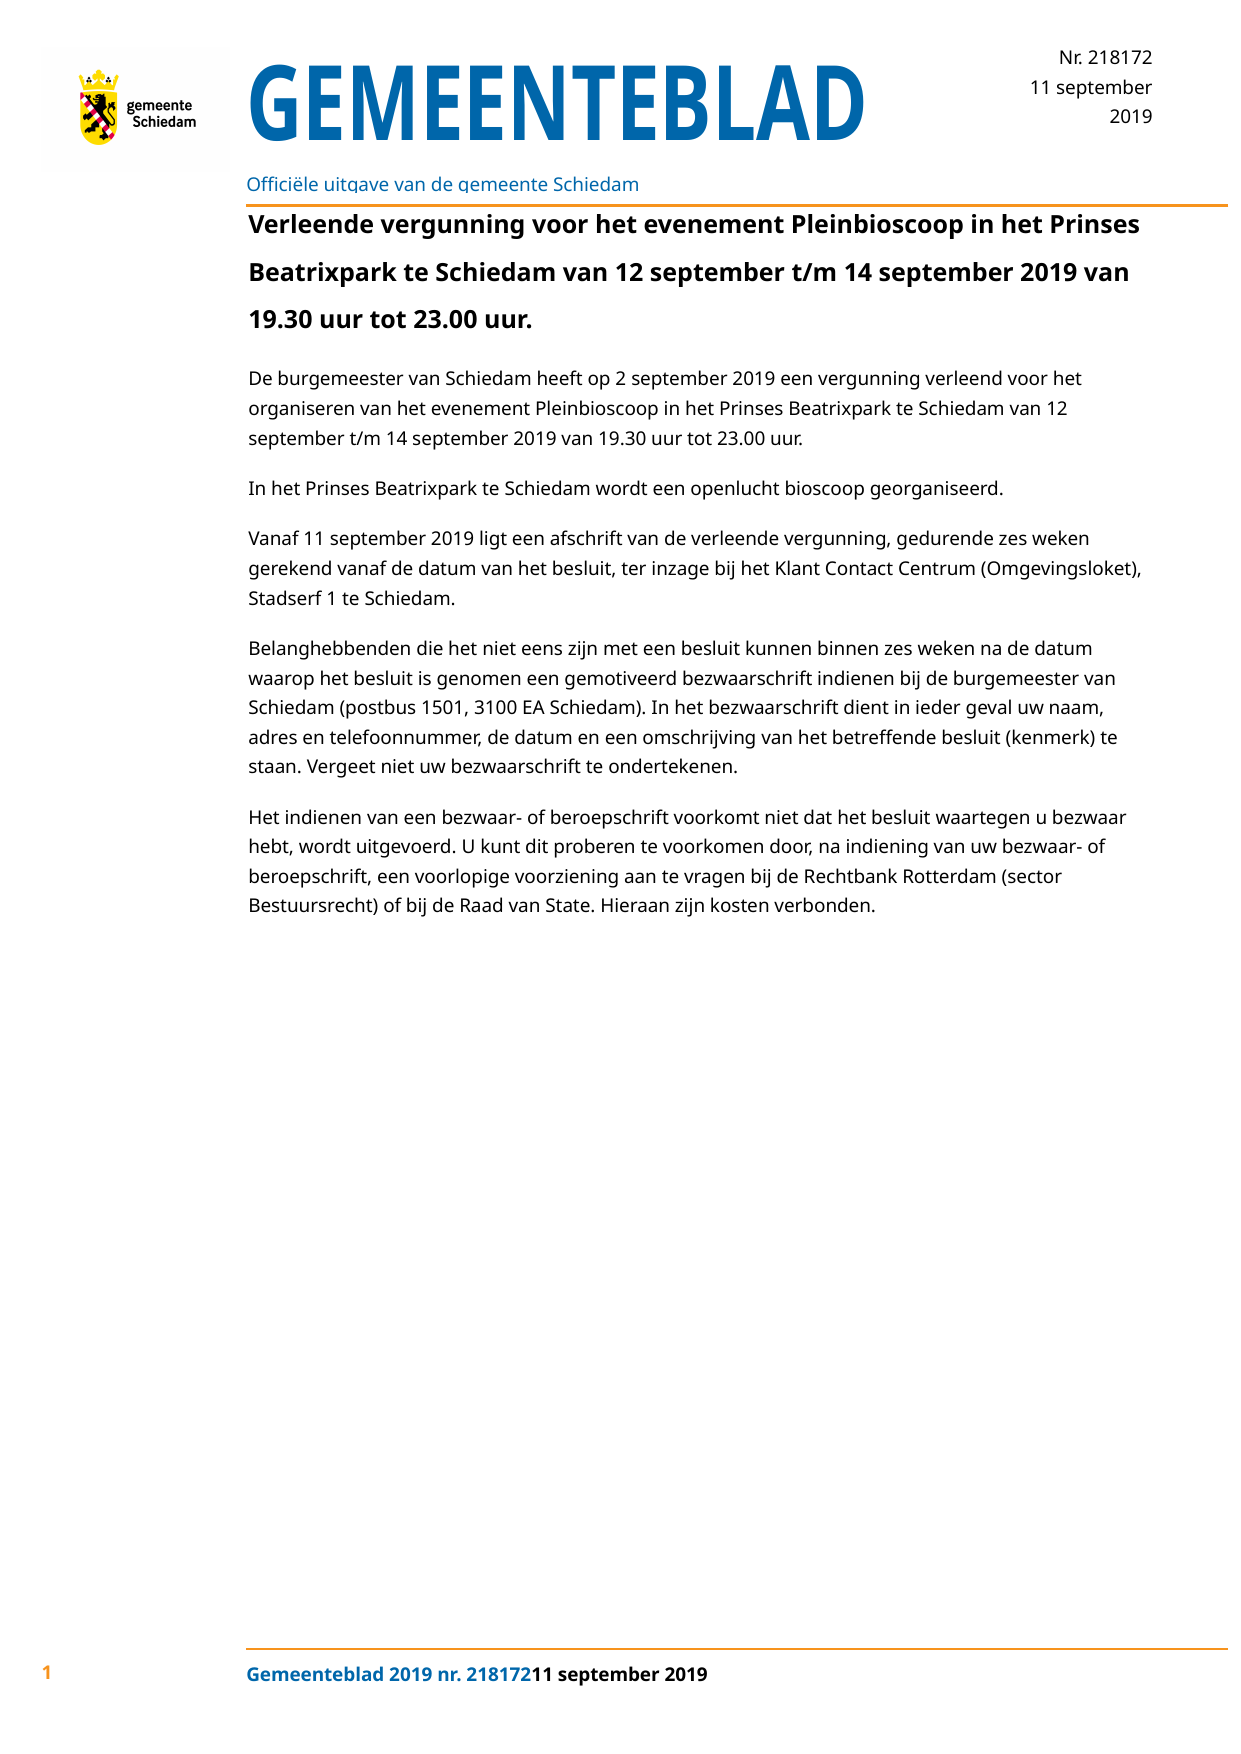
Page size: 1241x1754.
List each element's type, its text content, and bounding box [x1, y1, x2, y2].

text Het indienen van een bezwaar- of beroepschrift voorkomt niet dat het besluit waartegen u bezwaar hebt, wordt uitgevoerd. U kunt dit proberen te voorkomen door, na indiening van uw bezwaar- of beroepschrift, een voorlopige voorziening aan te vragen bij de Rechtbank Rotterdam (sector Bestuursrecht) of bij de Raad van State. Hieraan zijn kosten verbonden. [248, 804, 1152, 918]
text In het Prinses Beatrixpark te Schiedam wordt een openlucht bioscoop georganiseerd. [248, 475, 1152, 501]
text Belanghebbenden die het niet eens zijn met een besluit kunnen binnen zes weken na de datum waarop het besluit is genomen een gemotiveerd bezwaarschrift indienen bij de burgemeester van Schiedam (postbus 1501, 3100 EA Schiedam). In het bezwaarschrift dient in ieder geval uw naam, adres en telefoonnummer, de datum en een omschrijving van het betreffende besluit (kenmerk) te staan. Vergeet niet uw bezwaarschrift te ondertekenen. [248, 635, 1152, 779]
text Vanaf 11 september 2019 ligt een afschrift van de verleende vergunning, gedurende zes weken gerekend vanaf de datum van het besluit, ter inzage bij het Klant Contact Centrum (Omgevingsloket), Stadserf 1 te Schiedam. [248, 526, 1152, 610]
picture [41, 47, 231, 172]
text De burgemeester van Schiedam heeft op 2 september 2019 een vergunning verleend voor het organiseren van het evenement Pleinbioscoop in het Prinses Beatrixpark te Schiedam van 12 september t/m 14 september 2019 van 19.30 uur tot 23.00 uur. [248, 366, 1152, 450]
text Verleende vergunning voor het evenement Pleinbioscoop in het Prinses Beatrixpark te Schiedam van 12 september t/m 14 september 2019 van 19.30 uur tot 23.00 uur. [248, 207, 1152, 336]
